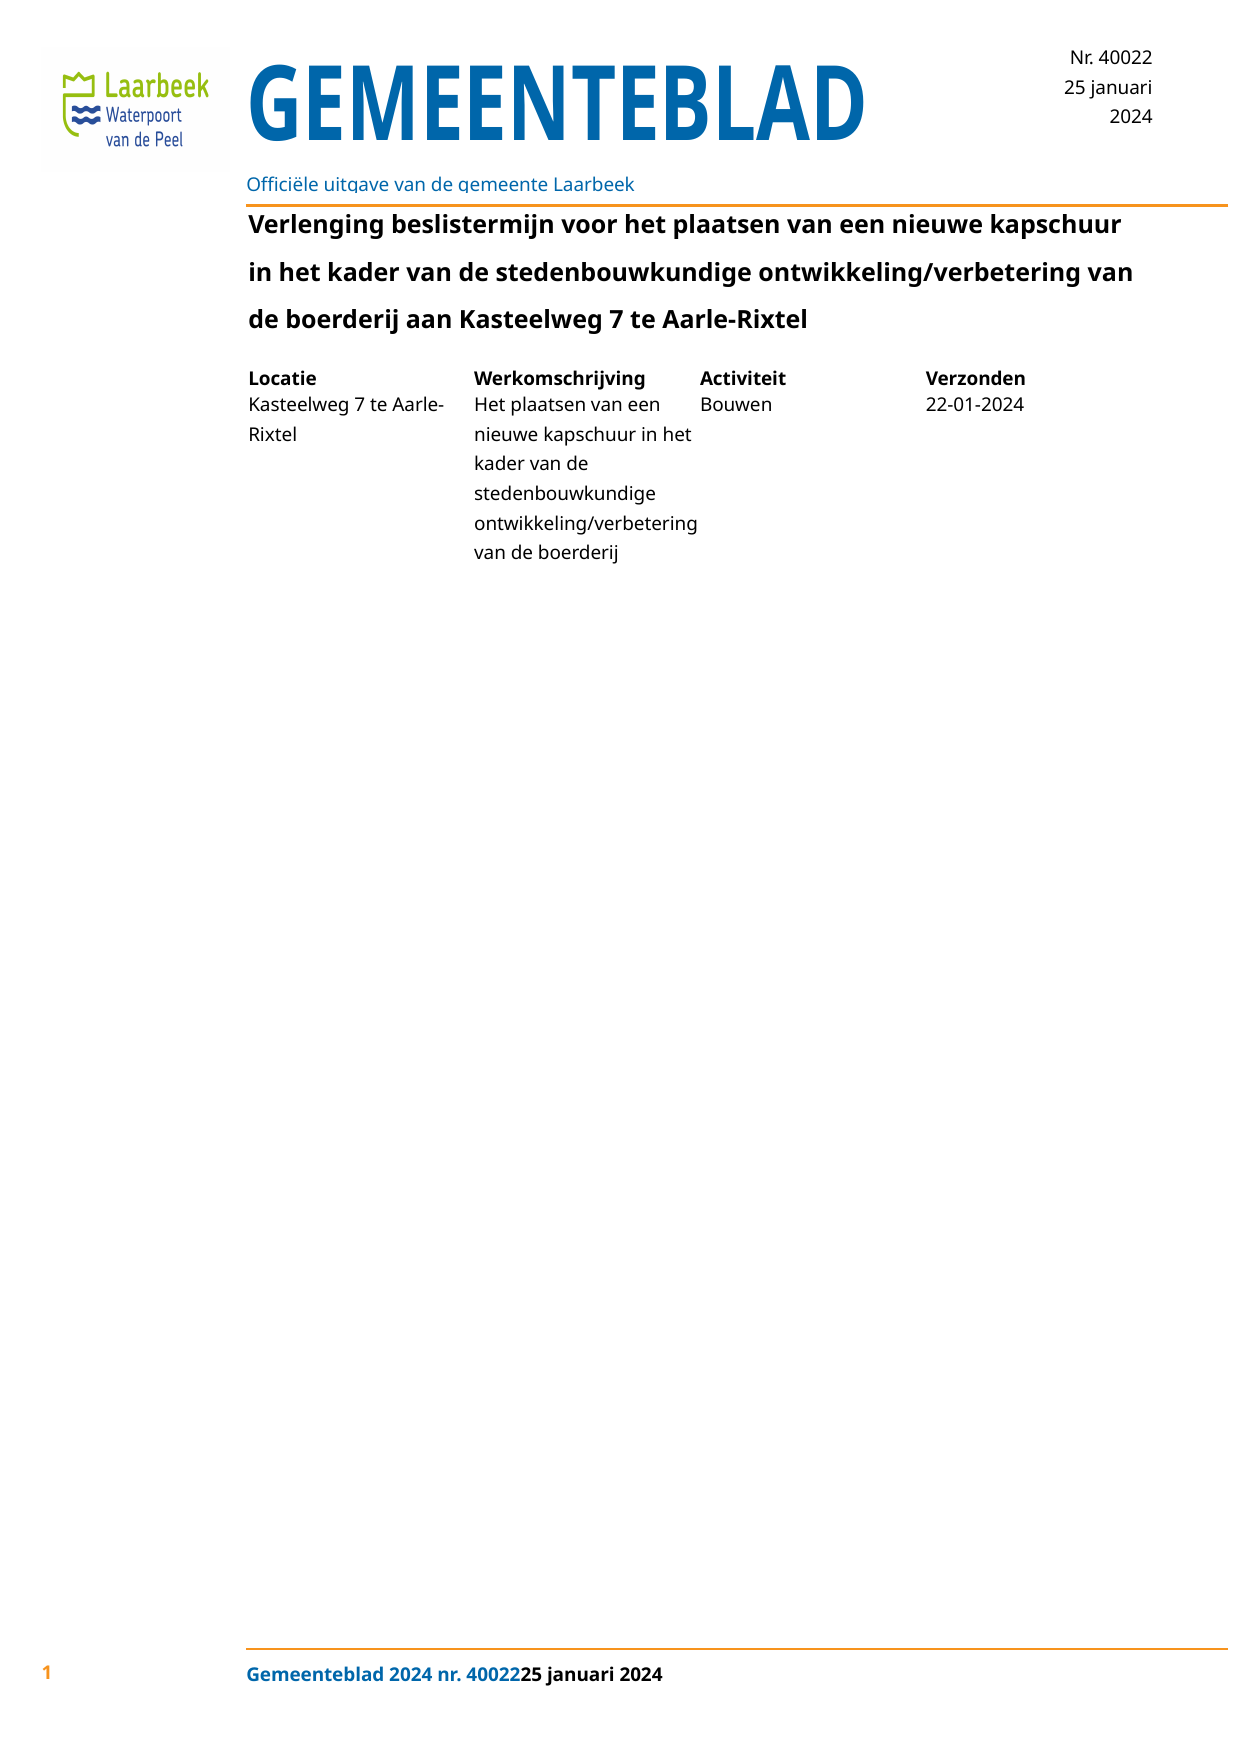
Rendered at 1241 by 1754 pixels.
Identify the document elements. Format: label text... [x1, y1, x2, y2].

table_cell Kasteelweg 7 te Aarle-Rixtel [248, 391, 474, 565]
picture [41, 47, 231, 172]
table_cell 22-01-2024 [926, 391, 1152, 565]
table_cell Bouwen [700, 391, 926, 565]
text Verlenging beslistermijn voor het plaatsen van een nieuwe kapschuur in het kader van de stedenbouwkundige ontwikkeling/verbetering van de boerderij aan Kasteelweg 7 te Aarle-Rixtel [248, 207, 1152, 336]
table_cell Het plaatsen van een nieuwe kapschuur in het kader van de stedenbouwkundige ontwikkeling/verbetering van de boerderij [474, 391, 700, 565]
table_header Verzonden [926, 366, 1152, 391]
table_header Activiteit [700, 366, 926, 391]
table_header Werkomschrijving [474, 366, 700, 391]
table_header Locatie [248, 366, 474, 391]
